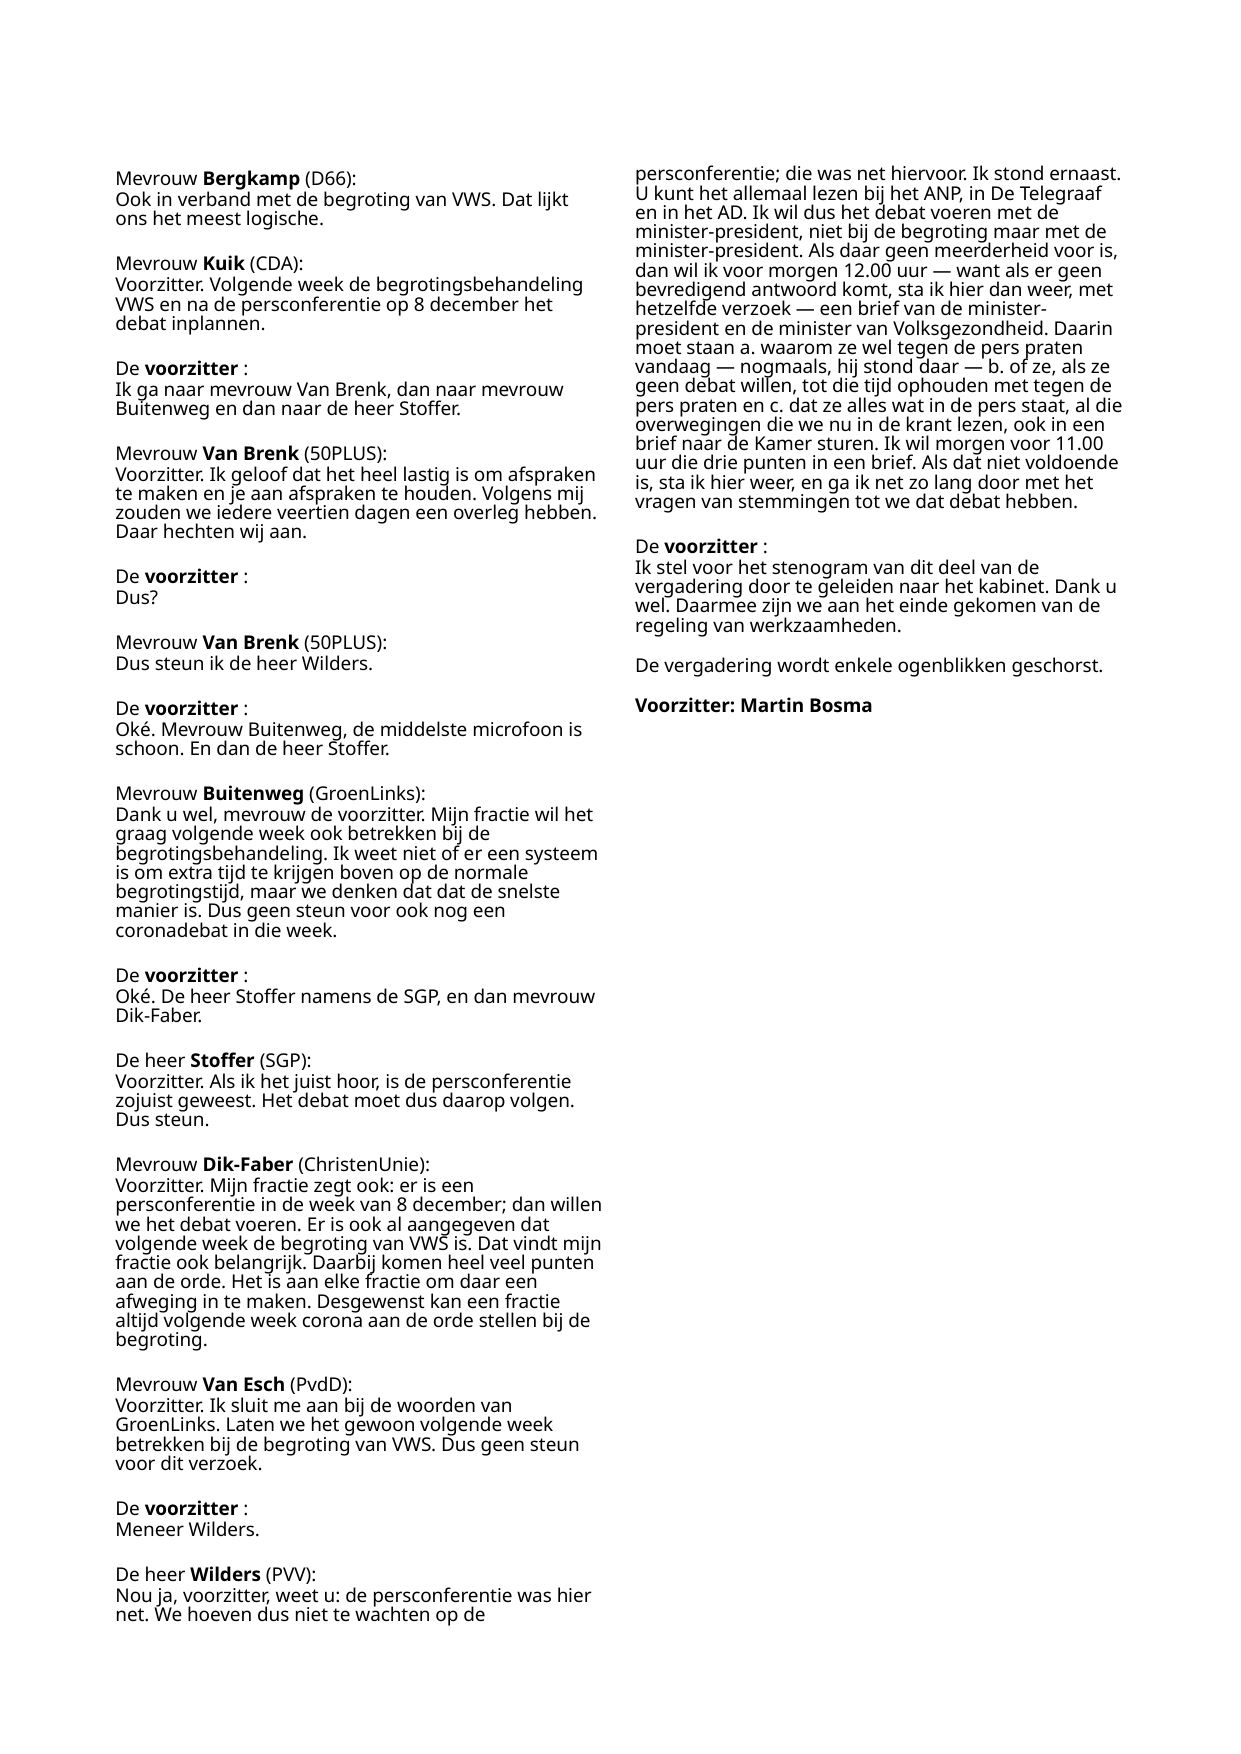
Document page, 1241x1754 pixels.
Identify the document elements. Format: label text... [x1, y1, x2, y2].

text De voorzitter : [635, 533, 1125, 559]
text Ook in verband met de begroting van VWS. Dat lijkt ons het meest logische. [115, 191, 605, 230]
text De vergadering wordt enkele ogenblikken geschorst. [635, 657, 1125, 676]
text Dank u wel, mevrouw de voorzitter. Mijn fractie wil het graag volgende week ook betrekken bij de begrotingsbehandeling. Ik weet niet of er een systeem is om extra tijd te krijgen boven op de normale begrotingstijd, maar we denken dat dat de snelste manier is. Dus geen steun voor ook nog een coronadebat in die week. [115, 806, 605, 941]
text De voorzitter : [115, 962, 605, 988]
text Oké. De heer Stoffer namens de SGP, en dan mevrouw Dik-Faber. [115, 988, 605, 1026]
text persconferentie; die was net hiervoor. Ik stond ernaast. U kunt het allemaal lezen bij het ANP, in De Telegraaf en in het AD. Ik wil dus het debat voeren met de minister-president, niet bij de begroting maar met de minister-president. Als daar geen meerderheid voor is, dan wil ik voor morgen 12.00 uur — want als er geen bevredigend antwoord komt, sta ik hier dan weer, met hetzelfde verzoek — een brief van de minister-president en de minister van Volksgezondheid. Daarin moet staan a. waarom ze wel tegen de pers praten vandaag — nogmaals, hij stond daar — b. of ze, als ze geen debat willen, tot die tijd ophouden met tegen de pers praten en c. dat ze alles wat in de pers staat, al die overwegingen die we nu in de krant lezen, ook in een brief naar de Kamer sturen. Ik wil morgen voor 11.00 uur die drie punten in een brief. Als dat niet voldoende is, sta ik hier weer, en ga ik net zo lang door met het vragen van stemmingen tot we dat debat hebben. [635, 165, 1125, 512]
text Voorzitter: Martin Bosma [635, 697, 1125, 716]
text Mevrouw Van Brenk (50PLUS): [115, 629, 605, 655]
text Voorzitter. Ik sluit me aan bij de woorden van GroenLinks. Laten we het gewoon volgende week betrekken bij de begroting van VWS. Dus geen steun voor dit verzoek. [115, 1397, 605, 1474]
text Ik ga naar mevrouw Van Brenk, dan naar mevrouw Buitenweg en dan naar de heer Stoffer. [115, 381, 605, 419]
text De voorzitter : [115, 355, 605, 381]
text De voorzitter : [115, 564, 605, 589]
text Ik stel voor het stenogram van dit deel van de vergadering door te geleiden naar het kabinet. Dank u wel. Daarmee zijn we aan het einde gekomen van de regeling van werkzaamheden. [635, 559, 1125, 636]
text De heer Wilders (PVV): [115, 1561, 605, 1587]
text Voorzitter. Mijn fractie zegt ook: er is een persconferentie in de week van 8 december; dan willen we het debat voeren. Er is ook al aangegeven dat volgende week de begroting van VWS is. Dat vindt mijn fractie ook belangrijk. Daarbij komen heel veel punten aan de orde. Het is aan elke fractie om daar een afweging in te maken. Desgewenst kan een fractie altijd volgende week corona aan de orde stellen bij de begroting. [115, 1177, 605, 1351]
text Voorzitter. Volgende week de begrotingsbehandeling VWS en na de persconferentie op 8 december het debat inplannen. [115, 276, 605, 334]
text Mevrouw Van Brenk (50PLUS): [115, 440, 605, 466]
text Mevrouw Bergkamp (D66): [115, 165, 605, 191]
text De voorzitter : [115, 695, 605, 721]
text Dus? [115, 589, 605, 609]
text Oké. Mevrouw Buitenweg, de middelste microfoon is schoon. En dan de heer Stoffer. [115, 721, 605, 759]
text Mevrouw Kuik (CDA): [115, 251, 605, 276]
text Mevrouw Van Esch (PvdD): [115, 1371, 605, 1397]
text Voorzitter. Ik geloof dat het heel lastig is om afspraken te maken en je aan afspraken te houden. Volgens mij zouden we iedere veertien dagen een overleg hebben. Daar hechten wij aan. [115, 466, 605, 543]
text Meneer Wilders. [115, 1521, 605, 1540]
text Mevrouw Buitenweg (GroenLinks): [115, 780, 605, 806]
text Nou ja, voorzitter, weet u: de persconferentie was hier net. We hoeven dus niet te wachten op de [115, 1587, 605, 1625]
text Dus steun ik de heer Wilders. [115, 655, 605, 674]
text Voorzitter. Als ik het juist hoor, is de persconferentie zojuist geweest. Het debat moet dus daarop volgen. Dus steun. [115, 1073, 605, 1131]
text Mevrouw Dik-Faber (ChristenUnie): [115, 1151, 605, 1177]
text De heer Stoffer (SGP): [115, 1047, 605, 1073]
text De voorzitter : [115, 1495, 605, 1521]
